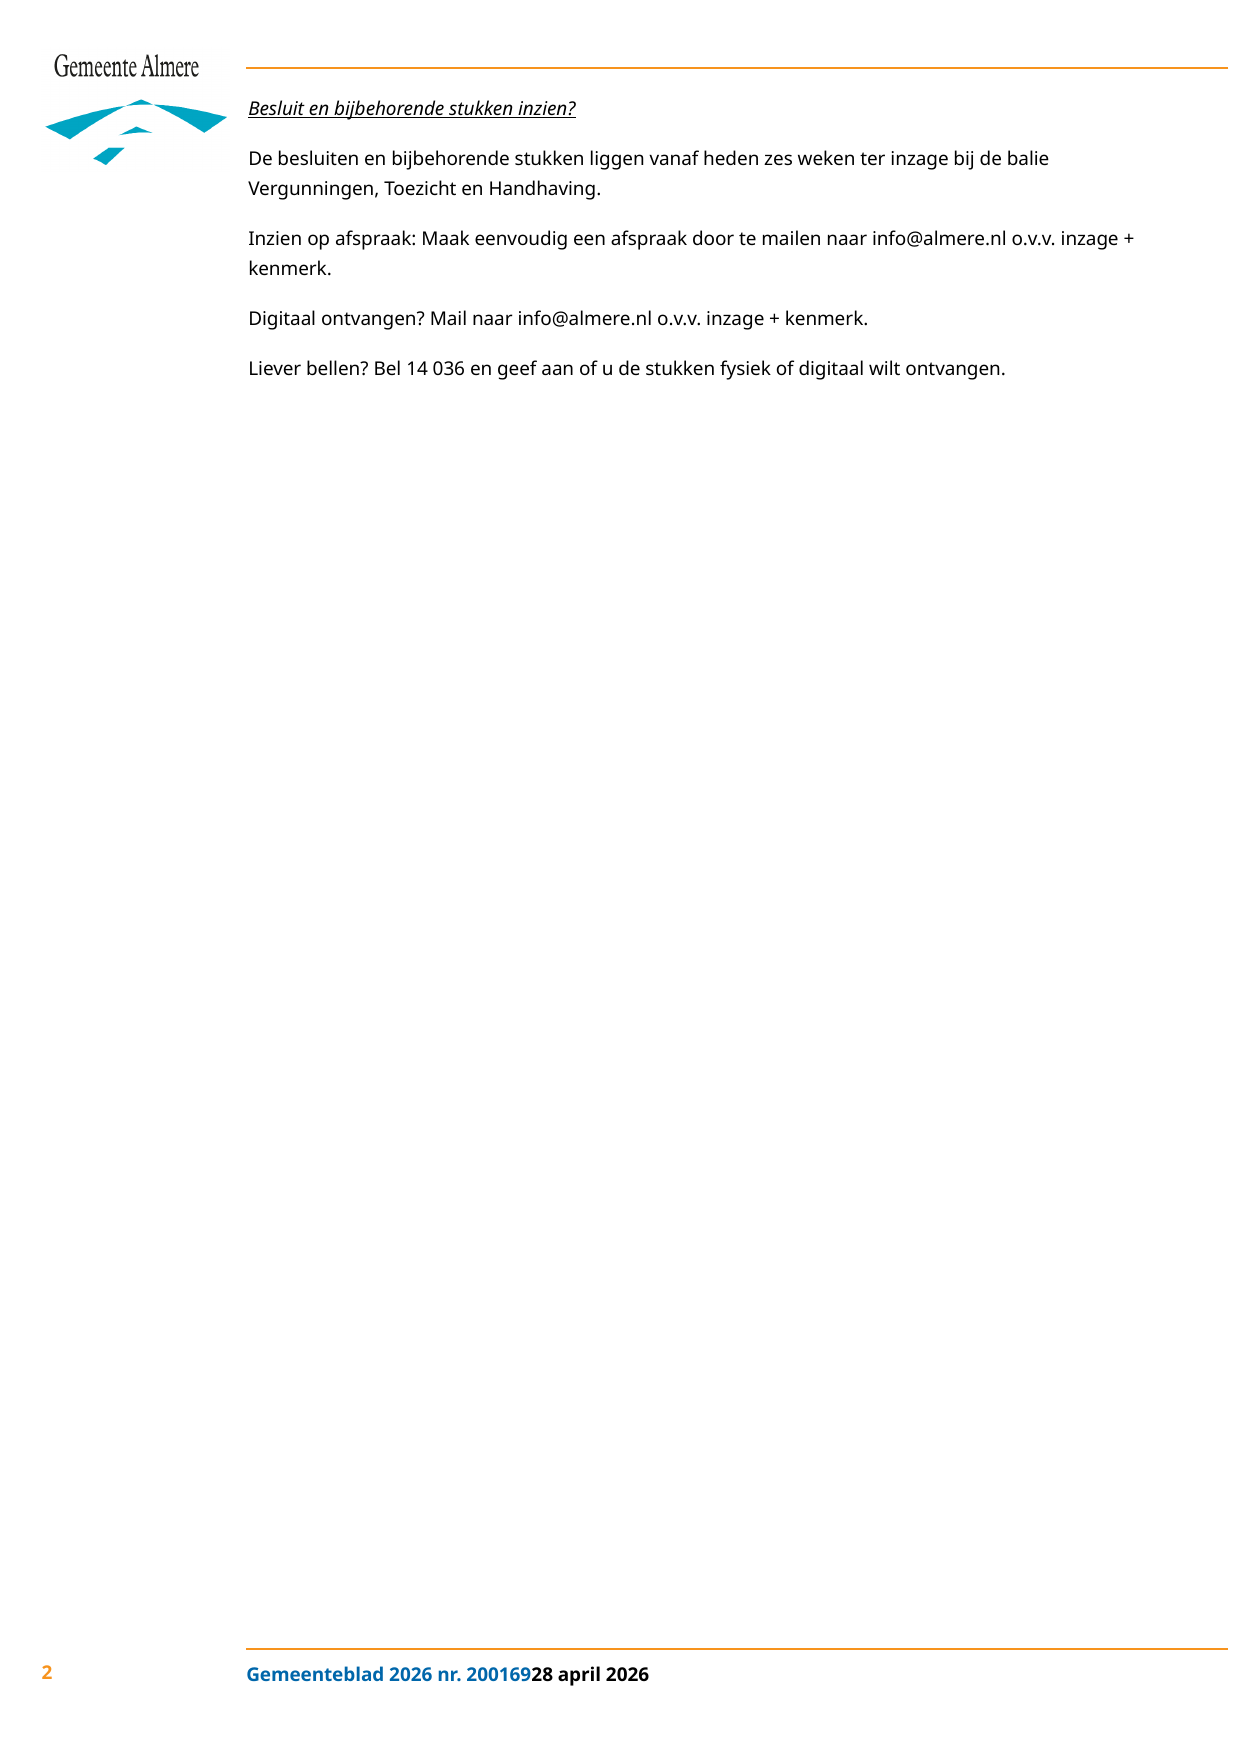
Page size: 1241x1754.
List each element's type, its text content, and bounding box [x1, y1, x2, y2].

picture [41, 47, 231, 172]
text Besluit en bijbehorende stukken inzien? [248, 95, 1152, 121]
text Liever bellen? Bel 14 036 en geef aan of u de stukken fysiek of digitaal wilt ontvangen. [248, 356, 1152, 381]
text De besluiten en bijbehorende stukken liggen vanaf heden zes weken ter inzage bij de balie Vergunningen, Toezicht en Handhaving. [248, 145, 1152, 201]
text Digitaal ontvangen? Mail naar info@almere.nl o.v.v. inzage + kenmerk. [248, 305, 1152, 331]
text Inzien op afspraak: Maak eenvoudig een afspraak door te mailen naar info@almere.nl o.v.v. inzage + kenmerk. [248, 225, 1152, 281]
